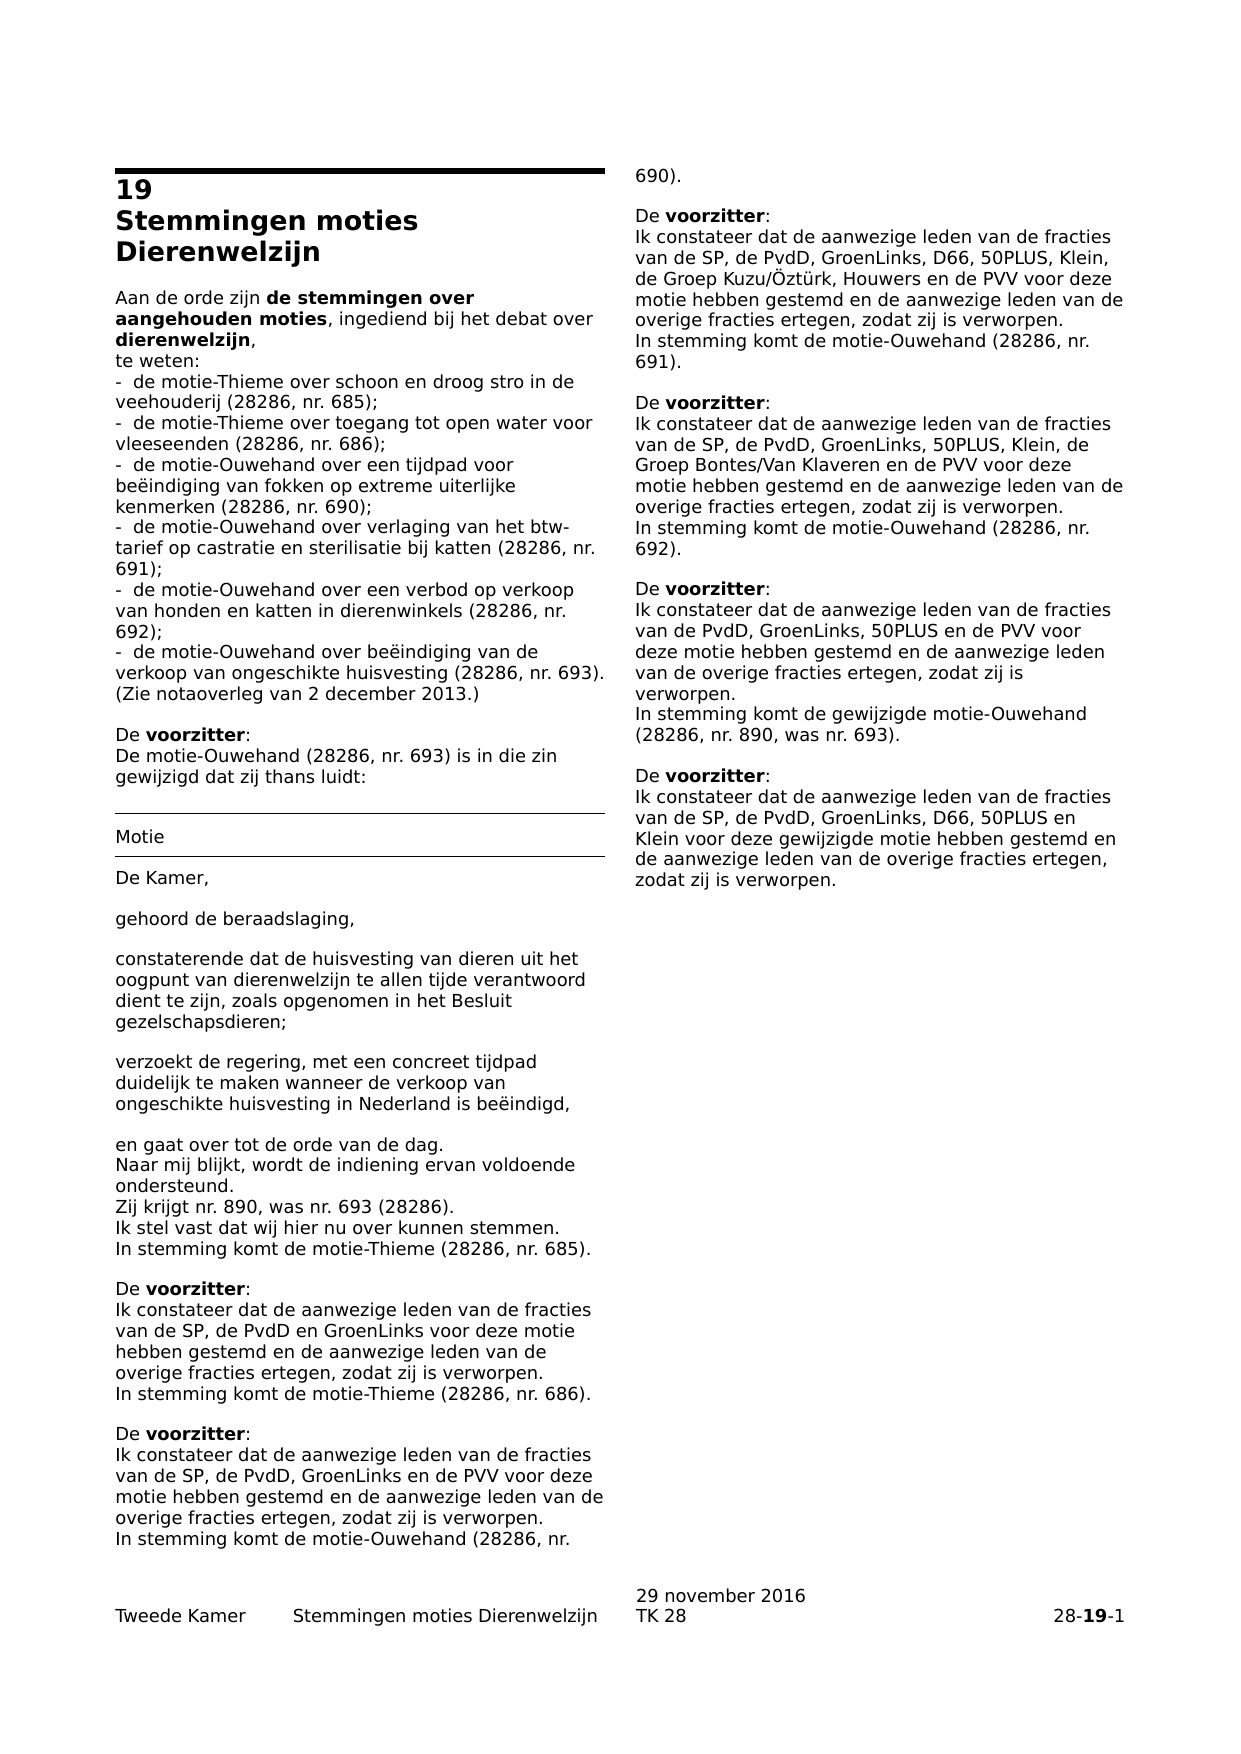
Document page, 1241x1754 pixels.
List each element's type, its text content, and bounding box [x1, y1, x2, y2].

text constaterende dat de huisvesting van dieren uit het oogpunt van dierenwelzijn te allen tijde verantwoord dient te zijn, zoals opgenomen in het Besluit gezelschapsdieren; [115, 949, 605, 1032]
text Ik constateer dat de aanwezige leden van de fracties van de SP, de PvdD, GroenLinks en de PVV voor deze motie hebben gestemd en de aanwezige leden van de overige fracties ertegen, zodat zij is verworpen. [115, 1445, 605, 1528]
text Ik constateer dat de aanwezige leden van de fracties van de PvdD, GroenLinks, 50PLUS en de PVV voor deze motie hebben gestemd en de aanwezige leden van de overige fracties ertegen, zodat zij is verworpen. [635, 600, 1125, 704]
text De Kamer, [115, 868, 605, 888]
text In stemming komt de motie-Thieme (28286, nr. 686). [115, 1383, 605, 1404]
list de motie-Thieme over schoon en droog stro in de veehouderij (28286, nr. 685); [115, 371, 605, 413]
text In stemming komt de motie-Ouwehand (28286, nr. 691). [635, 331, 1125, 373]
list de motie-Ouwehand over een verbod op verkoop van honden en katten in dierenwinkels (28286, nr. 692); [115, 580, 605, 642]
text De voorzitter: [635, 579, 1125, 600]
text In stemming komt de gewijzigde motie-Ouwehand (28286, nr. 890, was nr. 693). [635, 704, 1125, 746]
text De voorzitter: [115, 1279, 605, 1300]
list de motie-Ouwehand over een tijdpad voor beëindiging van fokken op extreme uiterlijke kenmerken (28286, nr. 690); [115, 455, 605, 517]
text Zij krijgt nr. 890, was nr. 693 (28286). [115, 1197, 605, 1218]
text De voorzitter: [115, 725, 605, 746]
text (Zie notaoverleg van 2 december 2013.) [115, 684, 605, 705]
text In stemming komt de motie-Ouwehand (28286, nr. 692). [635, 518, 1125, 559]
text Aan de orde zijn de stemmingen over aangehouden moties, ingediend bij het debat over dierenwelzijn, [115, 288, 605, 351]
title 19 Stemmingen moties Dierenwelzijn [115, 174, 605, 268]
text Ik stel vast dat wij hier nu over kunnen stemmen. [115, 1218, 605, 1238]
text Naar mij blijkt, wordt de indiening ervan voldoende ondersteund. [115, 1155, 605, 1197]
text Ik constateer dat de aanwezige leden van de fracties van de SP, de PvdD, GroenLinks, D66, 50PLUS, Klein, de Groep Kuzu/Öztürk, Houwers en de PVV voor deze motie hebben gestemd en de aanwezige leden van de overige fracties ertegen, zodat zij is verworpen. [635, 227, 1125, 331]
text Ik constateer dat de aanwezige leden van de fracties van de SP, de PvdD, GroenLinks, D66, 50PLUS en Klein voor deze gewijzigde motie hebben gestemd en de aanwezige leden van de overige fracties ertegen, zodat zij is verworpen. [635, 787, 1125, 891]
list de motie-Ouwehand over verlaging van het btw-tarief op castratie en sterilisatie bij katten (28286, nr. 691); [115, 517, 605, 580]
text Ik constateer dat de aanwezige leden van de fracties van de SP, de PvdD, GroenLinks, 50PLUS, Klein, de Groep Bontes/Van Klaveren en de PVV voor deze motie hebben gestemd en de aanwezige leden van de overige fracties ertegen, zodat zij is verworpen. [635, 413, 1125, 518]
text De voorzitter: [635, 206, 1125, 227]
text De voorzitter: [635, 393, 1125, 413]
text Ik constateer dat de aanwezige leden van de fracties van de SP, de PvdD en GroenLinks voor deze motie hebben gestemd en de aanwezige leden van de overige fracties ertegen, zodat zij is verworpen. [115, 1300, 605, 1383]
text en gaat over tot de orde van de dag. [115, 1134, 605, 1155]
list de motie-Ouwehand over beëindiging van de verkoop van ongeschikte huisvesting (28286, nr. 693). [115, 642, 605, 684]
text 690). [635, 165, 1125, 186]
text De voorzitter: [115, 1424, 605, 1445]
text Motie [115, 827, 605, 848]
text te weten: [115, 351, 605, 371]
list de motie-Thieme over toegang tot open water voor vleeseenden (28286, nr. 686); [115, 413, 605, 455]
text In stemming komt de motie-Thieme (28286, nr. 685). [115, 1238, 605, 1259]
text gehoord de beraadslaging, [115, 908, 605, 929]
text De voorzitter: [635, 766, 1125, 787]
text De motie-Ouwehand (28286, nr. 693) is in die zin gewijzigd dat zij thans luidt: [115, 746, 605, 787]
text In stemming komt de motie-Ouwehand (28286, nr. [115, 1528, 605, 1549]
text verzoekt de regering, met een concreet tijdpad duidelijk te maken wanneer de verkoop van ongeschikte huisvesting in Nederland is beëindigd, [115, 1052, 605, 1114]
